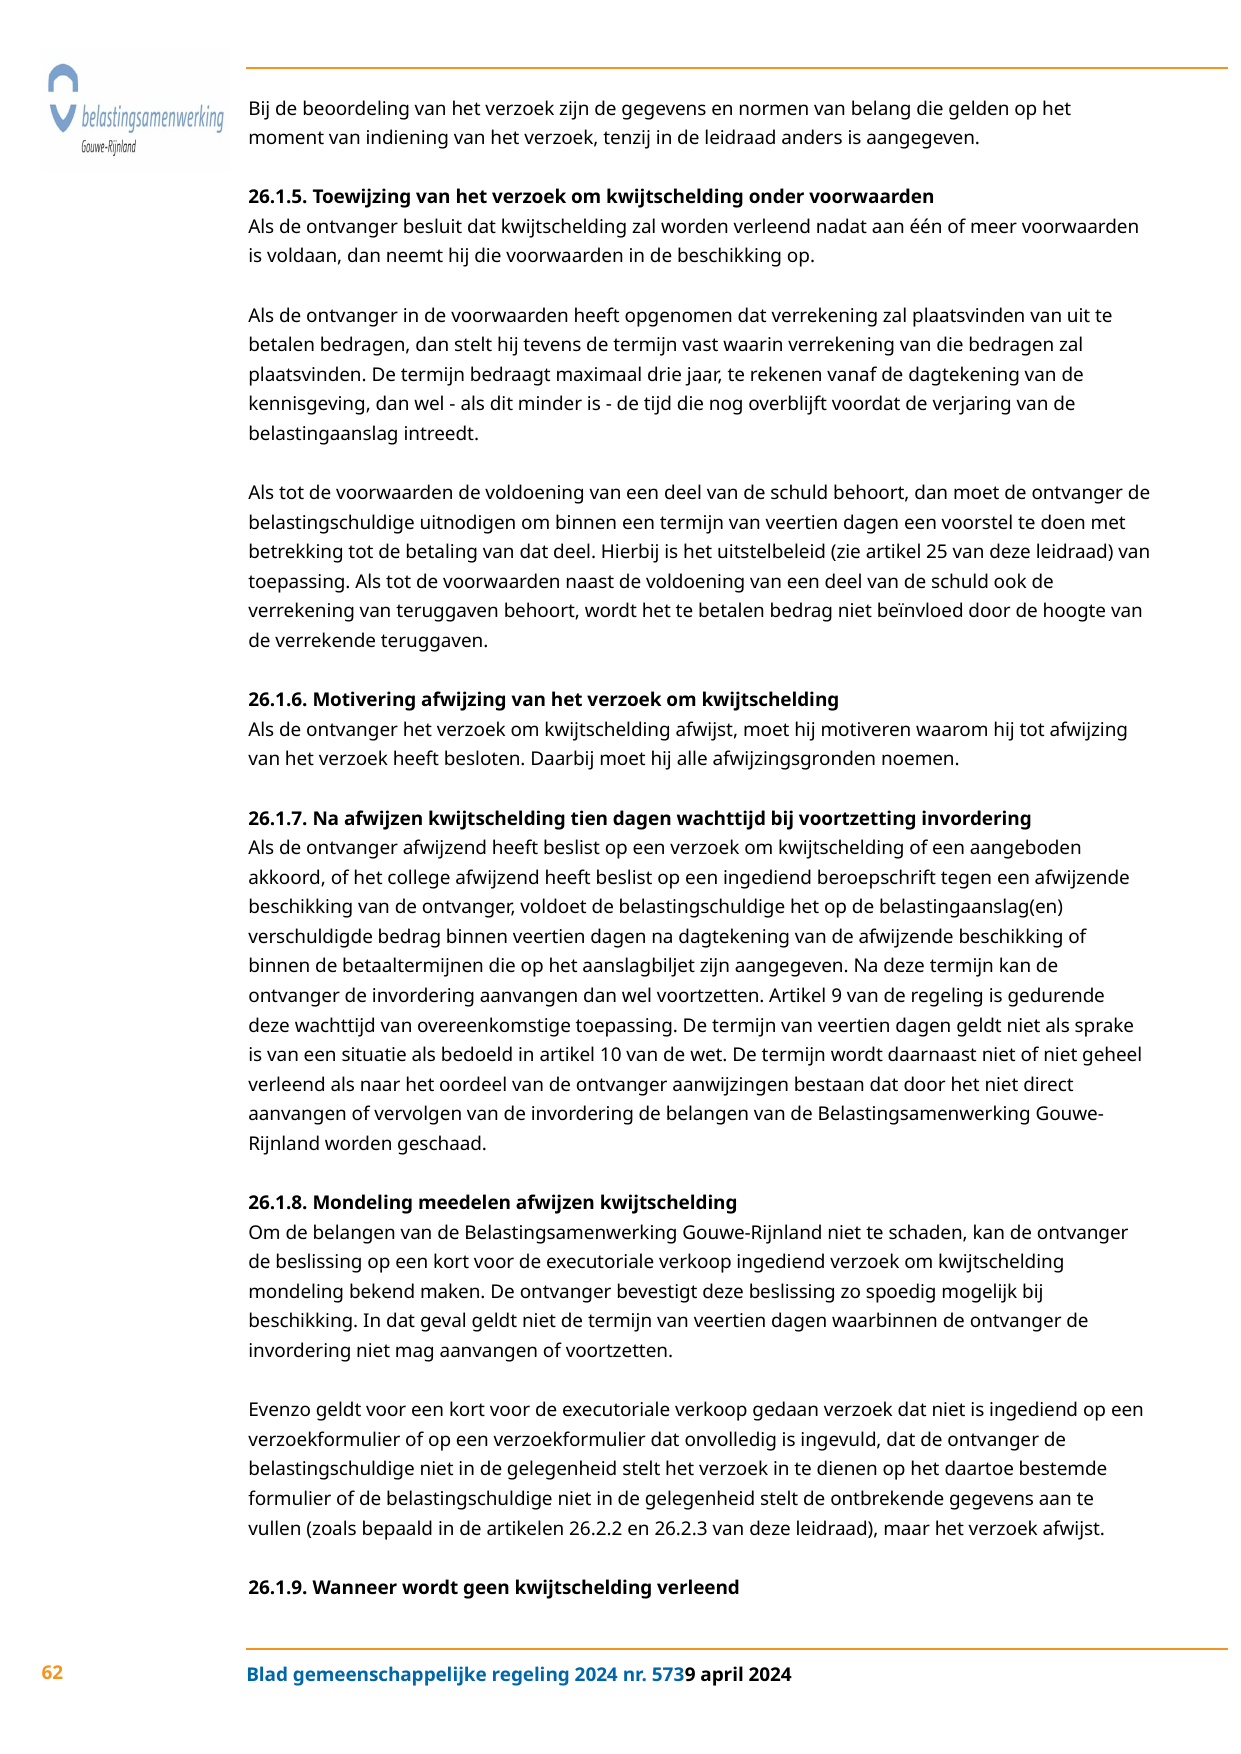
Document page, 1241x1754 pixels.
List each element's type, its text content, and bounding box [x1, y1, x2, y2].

text Als de ontvanger het verzoek om kwijtschelding afwijst, moet hij motiveren waarom hij tot afwijzing van het verzoek heeft besloten. Daarbij moet hij alle afwijzingsgronden noemen. [248, 716, 1152, 771]
text Bij de beoordeling van het verzoek zijn de gegevens en normen van belang die gelden op het moment van indiening van het verzoek, tenzij in de leidraad anders is aangegeven. [248, 95, 1152, 150]
text Als de ontvanger besluit dat kwijtschelding zal worden verleend nadat aan één of meer voorwaarden is voldaan, dan neemt hij die voorwaarden in de beschikking op. [248, 213, 1152, 268]
text 26.1.5. Toewijzing van het verzoek om kwijtschelding onder voorwaarden [248, 183, 1152, 209]
text Om de belangen van de Belastingsamenwerking Gouwe-Rijnland niet te schaden, kan de ontvanger de beslissing op een kort voor de executoriale verkoop ingediend verzoek om kwijtschelding mondeling bekend maken. De ontvanger bevestigt deze beslissing zo spoedig mogelijk bij beschikking. In dat geval geldt niet de termijn van veertien dagen waarbinnen de ontvanger de invordering niet mag aanvangen of voortzetten. [248, 1219, 1152, 1363]
text Als tot de voorwaarden de voldoening van een deel van de schuld behoort, dan moet de ontvanger de belastingschuldige uitnodigen om binnen een termijn van veertien dagen een voorstel te doen met betrekking tot de betaling van dat deel. Hierbij is het uitstelbeleid (zie artikel 25 van deze leidraad) van toepassing. Als tot de voorwaarden naast de voldoening van een deel van de schuld ook de verrekening van teruggaven behoort, wordt het te betalen bedrag niet beïnvloed door de hoogte van de verrekende teruggaven. [248, 479, 1152, 653]
text 26.1.6. Motivering afwijzing van het verzoek om kwijtschelding [248, 686, 1152, 712]
picture [41, 47, 231, 172]
text 26.1.9. Wanneer wordt geen kwijtschelding verleend [248, 1574, 1152, 1600]
text 26.1.8. Mondeling meedelen afwijzen kwijtschelding [248, 1189, 1152, 1215]
text Als de ontvanger afwijzend heeft beslist op een verzoek om kwijtschelding of een aangeboden akkoord, of het college afwijzend heeft beslist op een ingediend beroepschrift tegen een afwijzende beschikking van de ontvanger, voldoet de belastingschuldige het op de belastingaanslag(en) verschuldigde bedrag binnen veertien dagen na dagtekening van de afwijzende beschikking of binnen de betaaltermijnen die op het aanslagbiljet zijn aangegeven. Na deze termijn kan de ontvanger de invordering aanvangen dan wel voortzetten. Artikel 9 van de regeling is gedurende deze wachttijd van overeenkomstige toepassing. De termijn van veertien dagen geldt niet als sprake is van een situatie als bedoeld in artikel 10 van de wet. De termijn wordt daarnaast niet of niet geheel verleend als naar het oordeel van de ontvanger aanwijzingen bestaan dat door het niet direct aanvangen of vervolgen van de invordering de belangen van de Belastingsamenwerking Gouwe-Rijnland worden geschaad. [248, 834, 1152, 1156]
text Als de ontvanger in de voorwaarden heeft opgenomen dat verrekening zal plaatsvinden van uit te betalen bedragen, dan stelt hij tevens de termijn vast waarin verrekening van die bedragen zal plaatsvinden. De termijn bedraagt maximaal drie jaar, te rekenen vanaf de dagtekening van de kennisgeving, dan wel - als dit minder is - de tijd die nog overblijft voordat de verjaring van de belastingaanslag intreedt. [248, 302, 1152, 446]
text Evenzo geldt voor een kort voor de executoriale verkoop gedaan verzoek dat niet is ingediend op een verzoekformulier of op een verzoekformulier dat onvolledig is ingevuld, dat de ontvanger de belastingschuldige niet in de gelegenheid stelt het verzoek in te dienen op het daartoe bestemde formulier of de belastingschuldige niet in de gelegenheid stelt de ontbrekende gegevens aan te vullen (zoals bepaald in de artikelen 26.2.2 en 26.2.3 van deze leidraad), maar het verzoek afwijst. [248, 1396, 1152, 1541]
text 26.1.7. Na afwijzen kwijtschelding tien dagen wachttijd bij voortzetting invordering [248, 805, 1152, 831]
